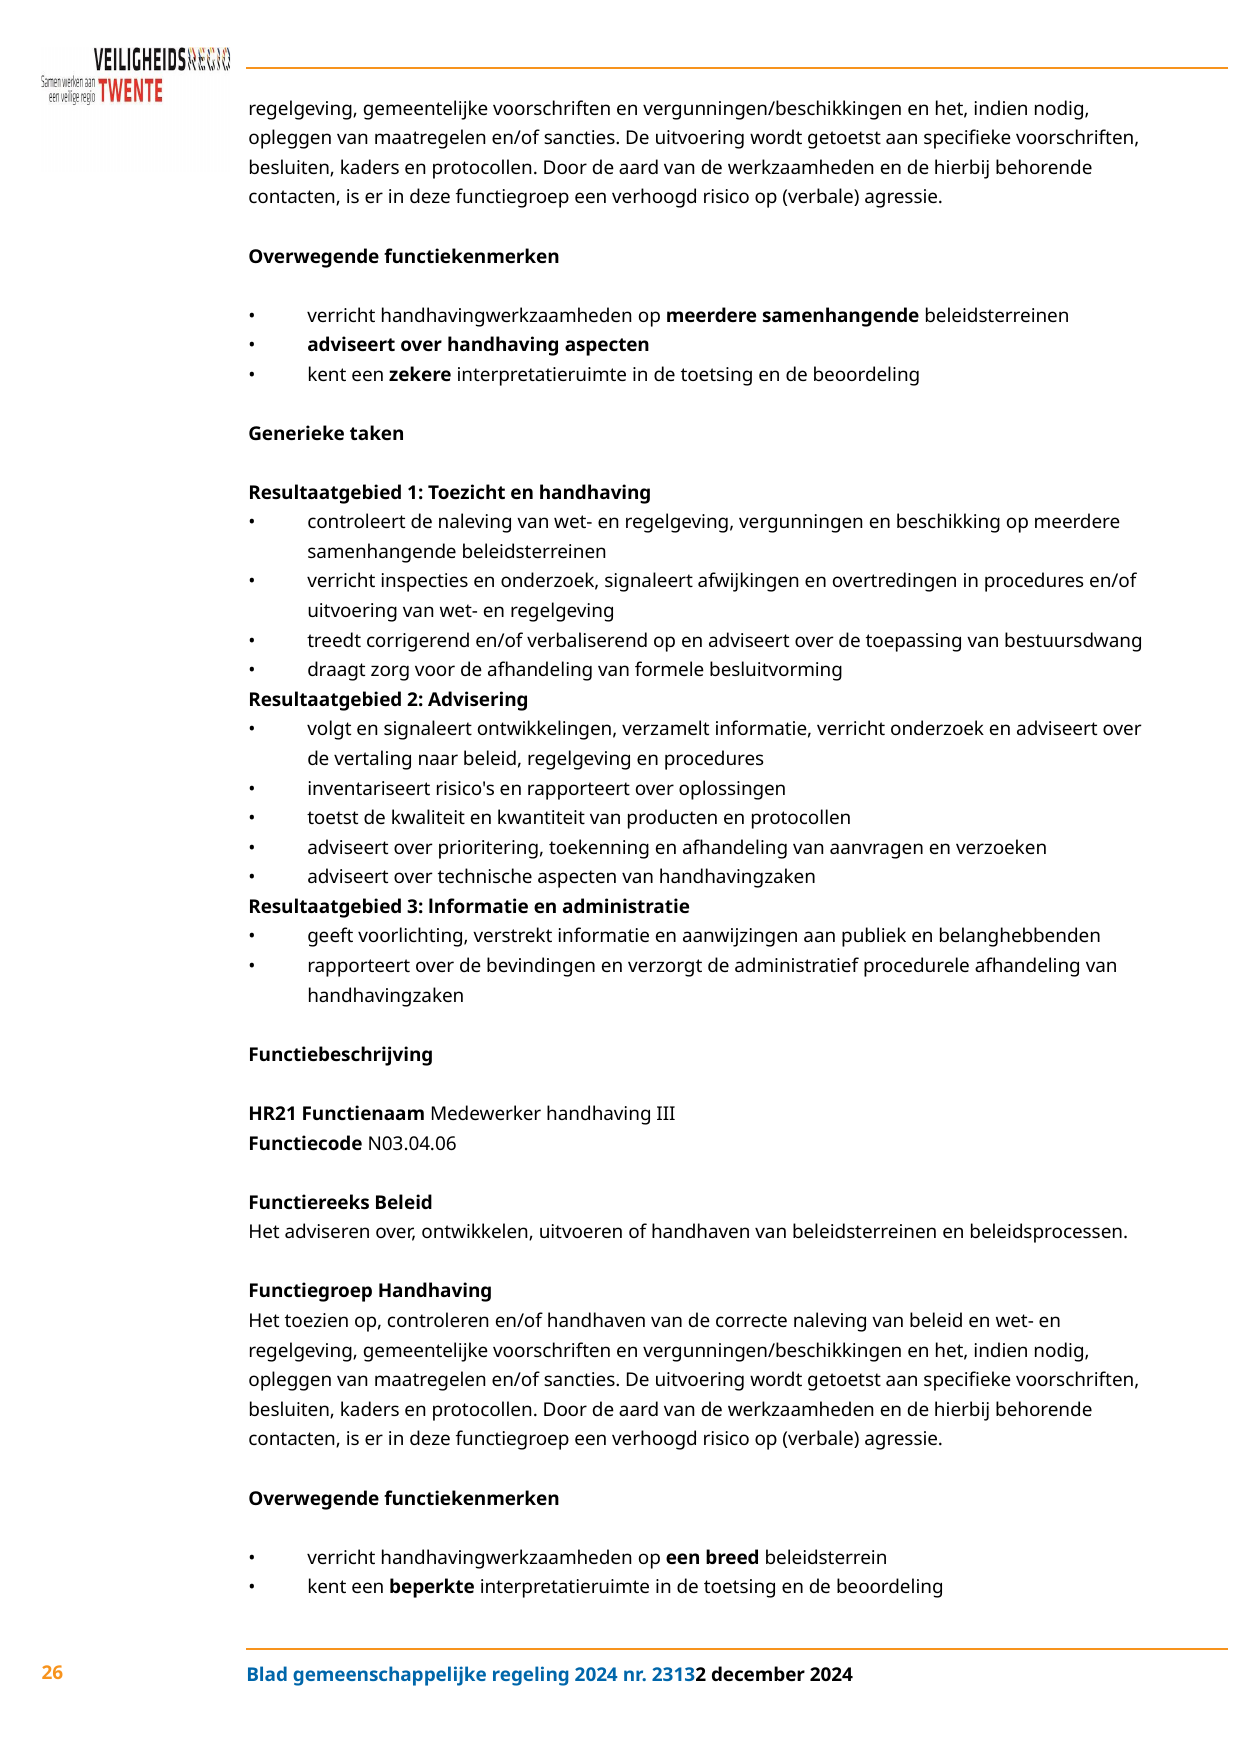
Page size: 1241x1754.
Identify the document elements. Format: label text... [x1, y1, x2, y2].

list volgt en signaleert ontwikkelingen, verzamelt informatie, verricht onderzoek en adviseert over de vertaling naar beleid, regelgeving en procedures [248, 716, 1152, 771]
text Functiebeschrijving [248, 1041, 1152, 1067]
list geeft voorlichting, verstrekt informatie en aanwijzingen aan publiek en belanghebbenden [248, 923, 1152, 948]
text Functiegroep Handhaving [248, 1278, 1152, 1303]
text Generieke taken [248, 420, 1152, 445]
list adviseert over technische aspecten van handhavingzaken [248, 863, 1152, 889]
list toetst de kwaliteit en kwantiteit van producten en protocollen [248, 804, 1152, 830]
list controleert de naleving van wet- en regelgeving, vergunningen en beschikking op meerdere samenhangende beleidsterreinen [248, 508, 1152, 564]
text regelgeving, gemeentelijke voorschriften en vergunningen/beschikkingen en het, indien nodig, opleggen van maatregelen en/of sancties. De uitvoering wordt getoetst aan specifieke voorschriften, besluiten, kaders en protocollen. Door de aard van de werkzaamheden en de hierbij behorende contacten, is er in deze functiegroep een verhoogd risico op (verbale) agressie. [248, 95, 1152, 209]
text Resultaatgebied 1: Toezicht en handhaving [248, 479, 1152, 504]
table_header Overwegende functiekenmerken verricht handhavingwerkzaamheden op een breed beleidsterrein kent een beperkte interpretatieruimte in de toetsing en de beoordeling [248, 1485, 1152, 1599]
text Het toezien op, controleren en/of handhaven van de correcte naleving van beleid en wet- en regelgeving, gemeentelijke voorschriften en vergunningen/beschikkingen en het, indien nodig, opleggen van maatregelen en/of sancties. De uitvoering wordt getoetst aan specifieke voorschriften, besluiten, kaders en protocollen. Door de aard van de werkzaamheden en de hierbij behorende contacten, is er in deze functiegroep een verhoogd risico op (verbale) agressie. [248, 1307, 1152, 1451]
list verricht inspecties en onderzoek, signaleert afwijkingen en overtredingen in procedures en/of uitvoering van wet- en regelgeving [248, 568, 1152, 623]
text Functiecode N03.04.06 [248, 1130, 1152, 1155]
list rapporteert over de bevindingen en verzorgt de administratief procedurele afhandeling van handhavingzaken [248, 952, 1152, 1007]
list inventariseert risico's en rapporteert over oplossingen [248, 775, 1152, 800]
table_header Overwegende functiekenmerken verricht handhavingwerkzaamheden op meerdere samenhangende beleidsterreinen adviseert over handhaving aspecten kent een zekere interpretatieruimte in de toetsing en de beoordeling [248, 243, 1152, 387]
text Functiereeks Beleid [248, 1189, 1152, 1214]
text HR21 Functienaam Medewerker handhaving III [248, 1100, 1152, 1126]
text Resultaatgebied 3: lnformatie en administratie [248, 893, 1152, 919]
text Het adviseren over, ontwikkelen, uitvoeren of handhaven van beleidsterreinen en beleidsprocessen. [248, 1218, 1152, 1244]
list adviseert over prioritering, toekenning en afhandeling van aanvragen en verzoeken [248, 834, 1152, 859]
picture [41, 47, 231, 172]
text Resultaatgebied 2: Advisering [248, 686, 1152, 712]
list draagt zorg voor de afhandeling van formele besluitvorming [248, 656, 1152, 682]
list treedt corrigerend en/of verbaliserend op en adviseert over de toepassing van bestuursdwang [248, 627, 1152, 652]
